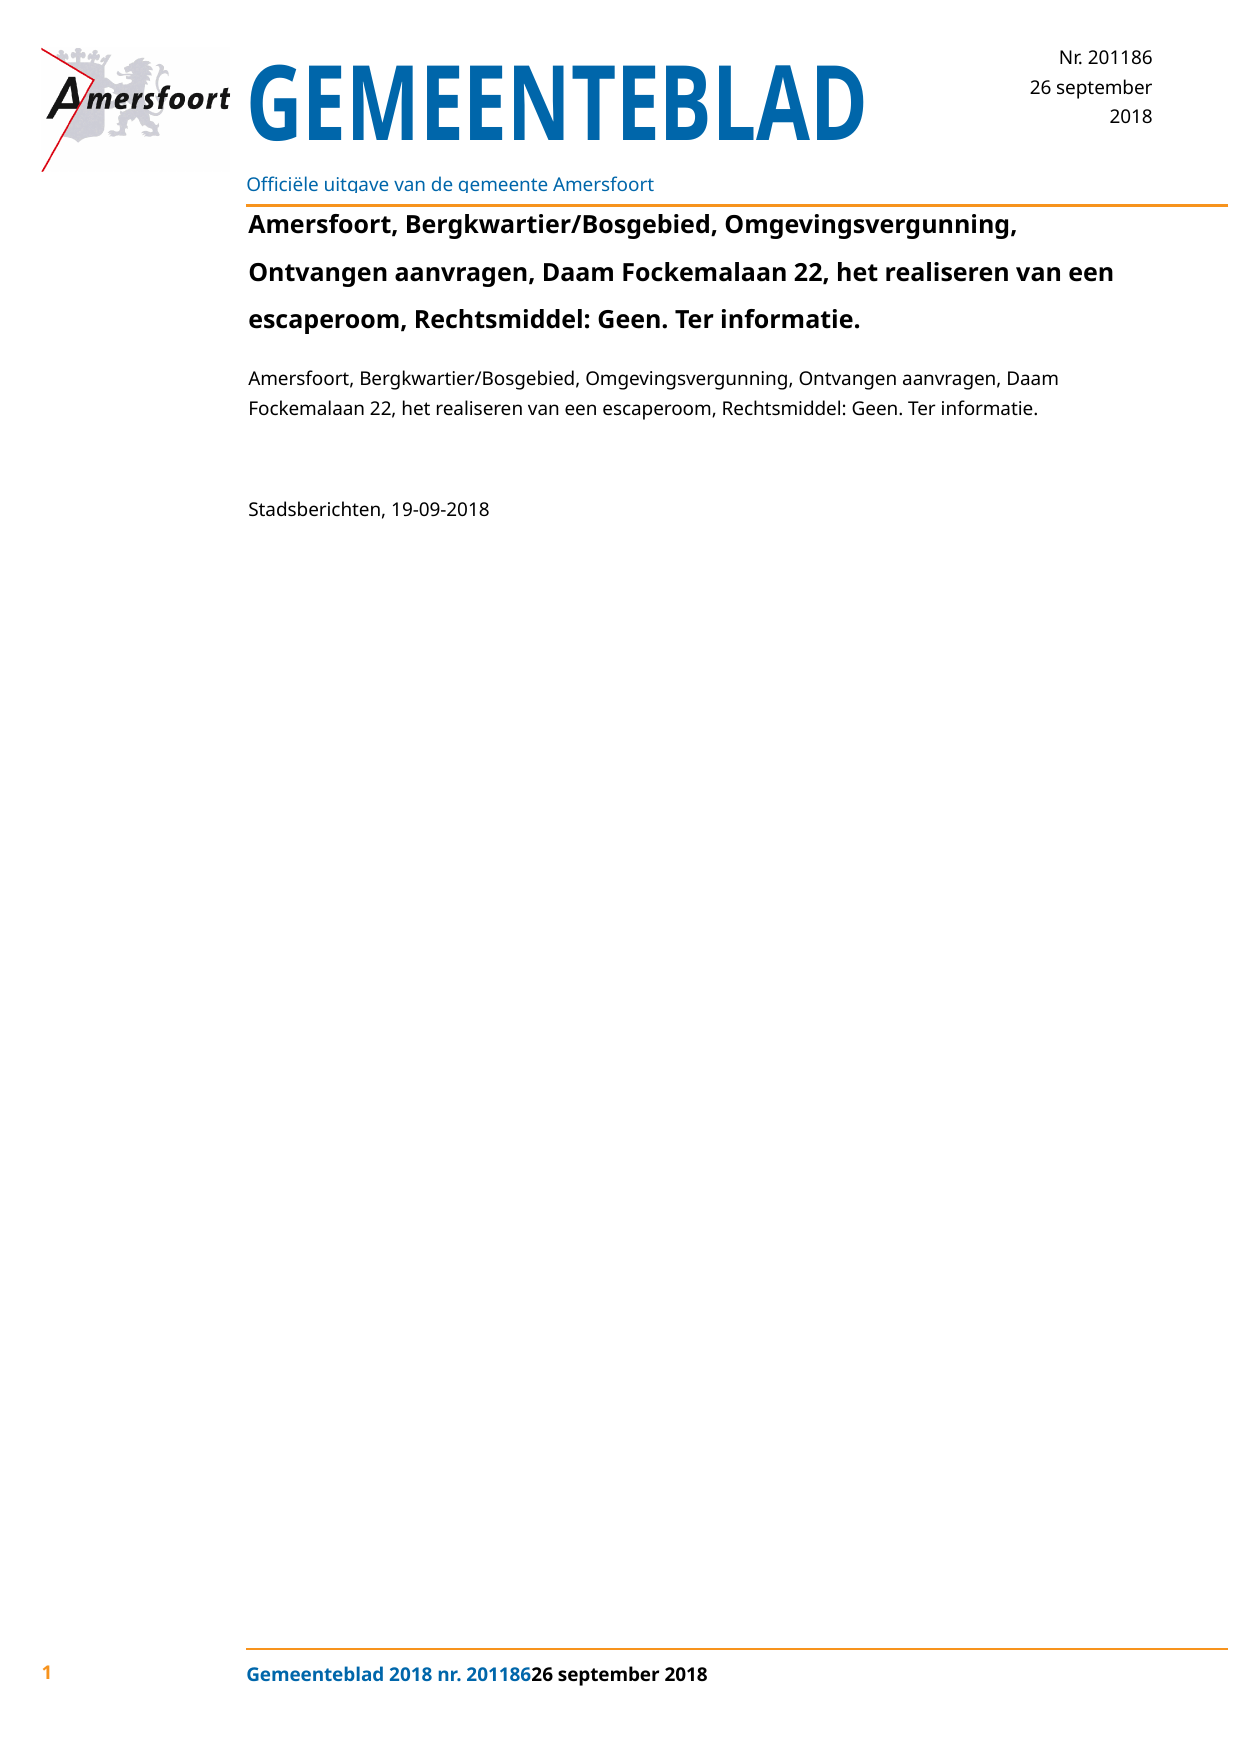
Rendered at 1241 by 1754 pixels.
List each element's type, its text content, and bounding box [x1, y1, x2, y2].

text Amersfoort, Bergkwartier/Bosgebied, Omgevingsvergunning, Ontvangen aanvragen, Daam Fockemalaan 22, het realiseren van een escaperoom, Rechtsmiddel: Geen. Ter informatie. [248, 366, 1152, 421]
picture [41, 47, 231, 172]
text Amersfoort, Bergkwartier/Bosgebied, Omgevingsvergunning, Ontvangen aanvragen, Daam Fockemalaan 22, het realiseren van een escaperoom, Rechtsmiddel: Geen. Ter informatie. [248, 207, 1152, 336]
text Stadsberichten, 19-09-2018 [248, 496, 1152, 522]
